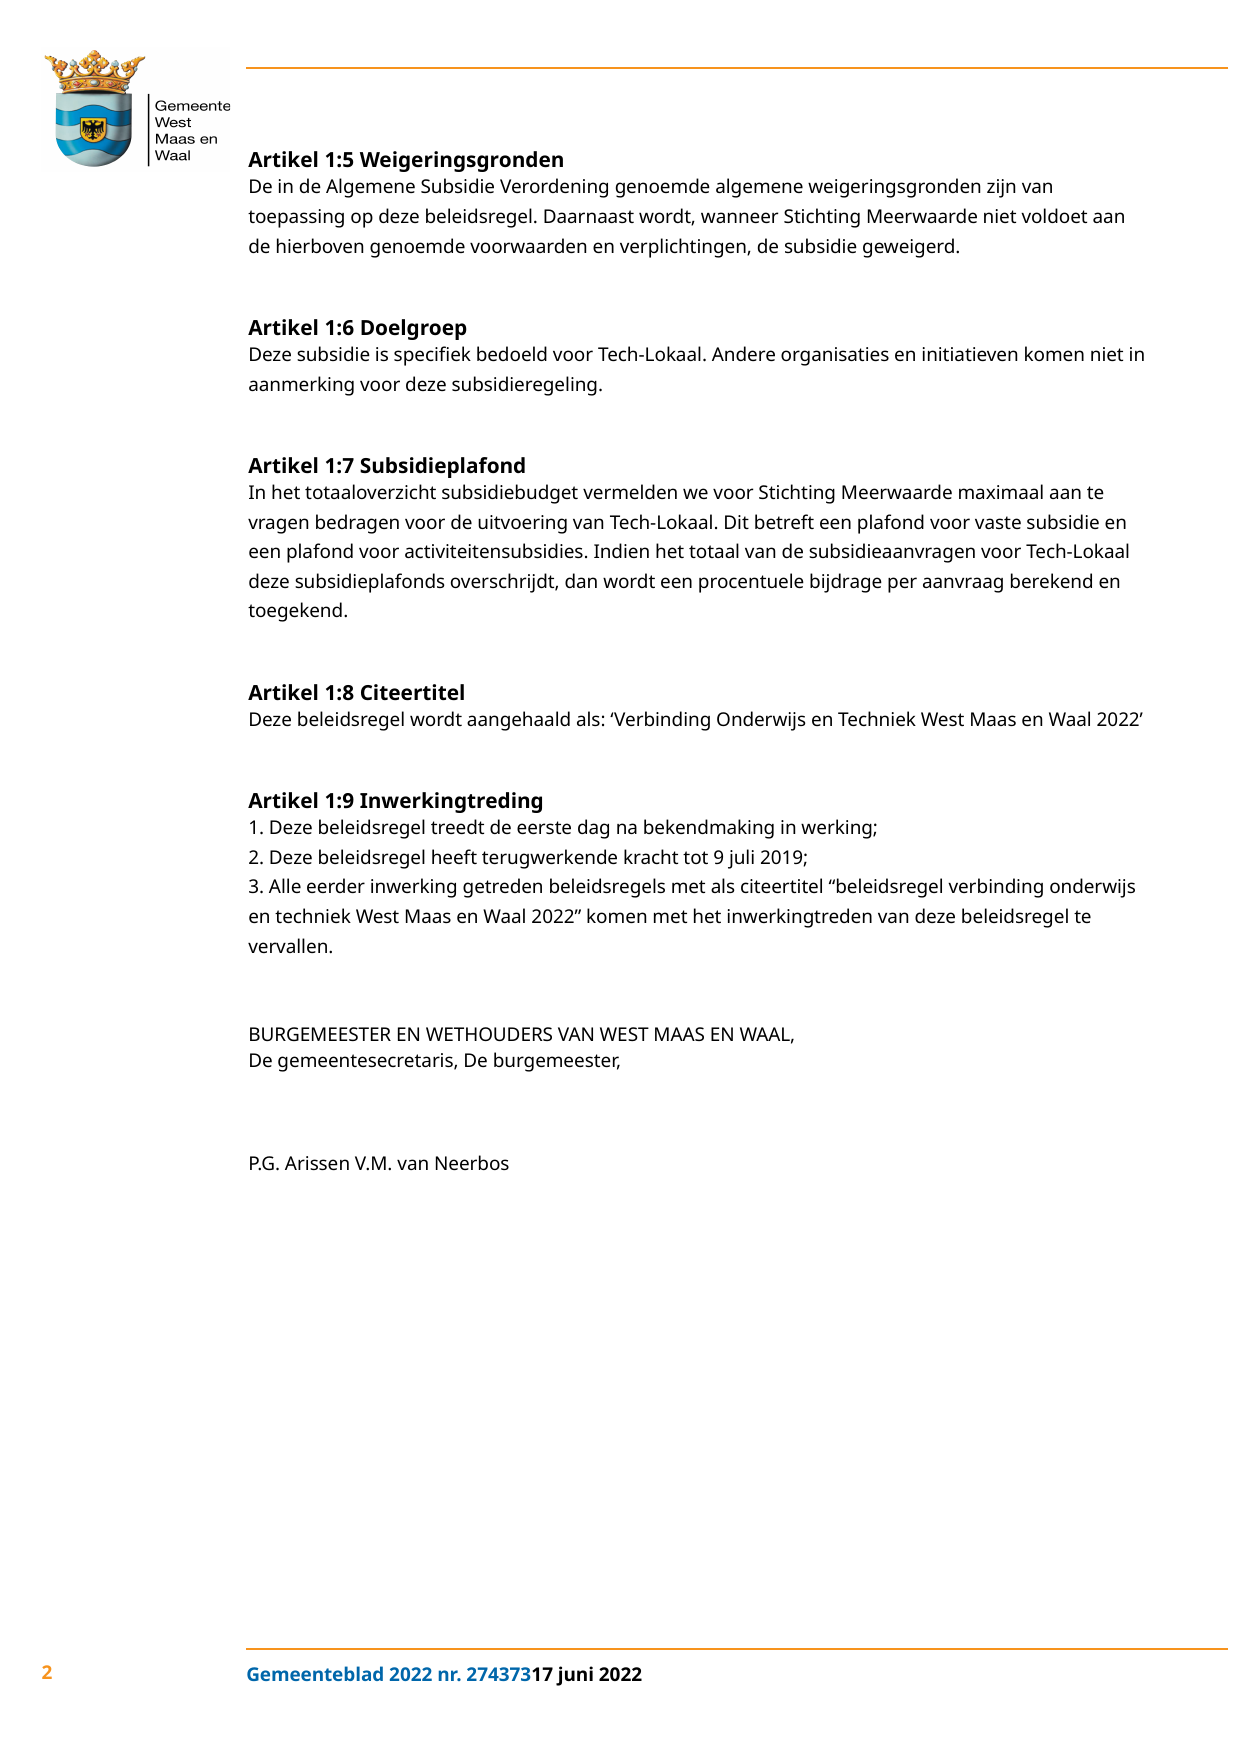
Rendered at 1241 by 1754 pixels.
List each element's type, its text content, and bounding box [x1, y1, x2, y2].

text 2. Deze beleidsregel heeft terugwerkende kracht tot 9 juli 2019; [248, 844, 1152, 870]
text 1. Deze beleidsregel treedt de eerste dag na bekendmaking in werking; [248, 814, 1152, 840]
text De in de Algemene Subsidie Verordening genoemde algemene weigeringsgronden zijn van toepassing op deze beleidsregel. Daarnaast wordt, wanneer Stichting Meerwaarde niet voldoet aan de hierboven genoemde voorwaarden en verplichtingen, de subsidie geweigerd. [248, 174, 1152, 258]
text 3. Alle eerder inwerking getreden beleidsregels met als citeertitel “beleidsregel verbinding onderwijs en techniek West Maas en Waal 2022” komen met het inwerkingtreden van deze beleidsregel te vervallen. [248, 874, 1152, 958]
picture [41, 47, 231, 172]
text Artikel 1:6 Doelgroep [248, 313, 1152, 341]
text Deze beleidsregel wordt aangehaald als: ‘Verbinding Onderwijs en Techniek West Maas en Waal 2022’ [248, 706, 1152, 732]
text Deze subsidie is specifiek bedoeld voor Tech-Lokaal. Andere organisaties en initiatieven komen niet in aanmerking voor deze subsidieregeling. [248, 341, 1152, 397]
text Artikel 1:5 Weigeringsgronden [248, 145, 1152, 174]
text De gemeentesecretaris, De burgemeester, [248, 1047, 1152, 1073]
text Artikel 1:9 Inwerkingtreding [248, 786, 1152, 814]
text Artikel 1:8 Citeertitel [248, 678, 1152, 706]
text P.G. Arissen V.M. van Neerbos [248, 1150, 1152, 1176]
text Artikel 1:7 Subsidieplafond [248, 451, 1152, 479]
text BURGEMEESTER EN WETHOUDERS VAN WEST MAAS EN WAAL, [248, 1022, 1152, 1047]
text In het totaaloverzicht subsidiebudget vermelden we voor Stichting Meerwaarde maximaal aan te vragen bedragen voor de uitvoering van Tech-Lokaal. Dit betreft een plafond voor vaste subsidie en een plafond voor activiteitensubsidies. Indien het totaal van de subsidieaanvragen voor Tech-Lokaal deze subsidieplafonds overschrijdt, dan wordt een procentuele bijdrage per aanvraag berekend en toegekend. [248, 479, 1152, 623]
